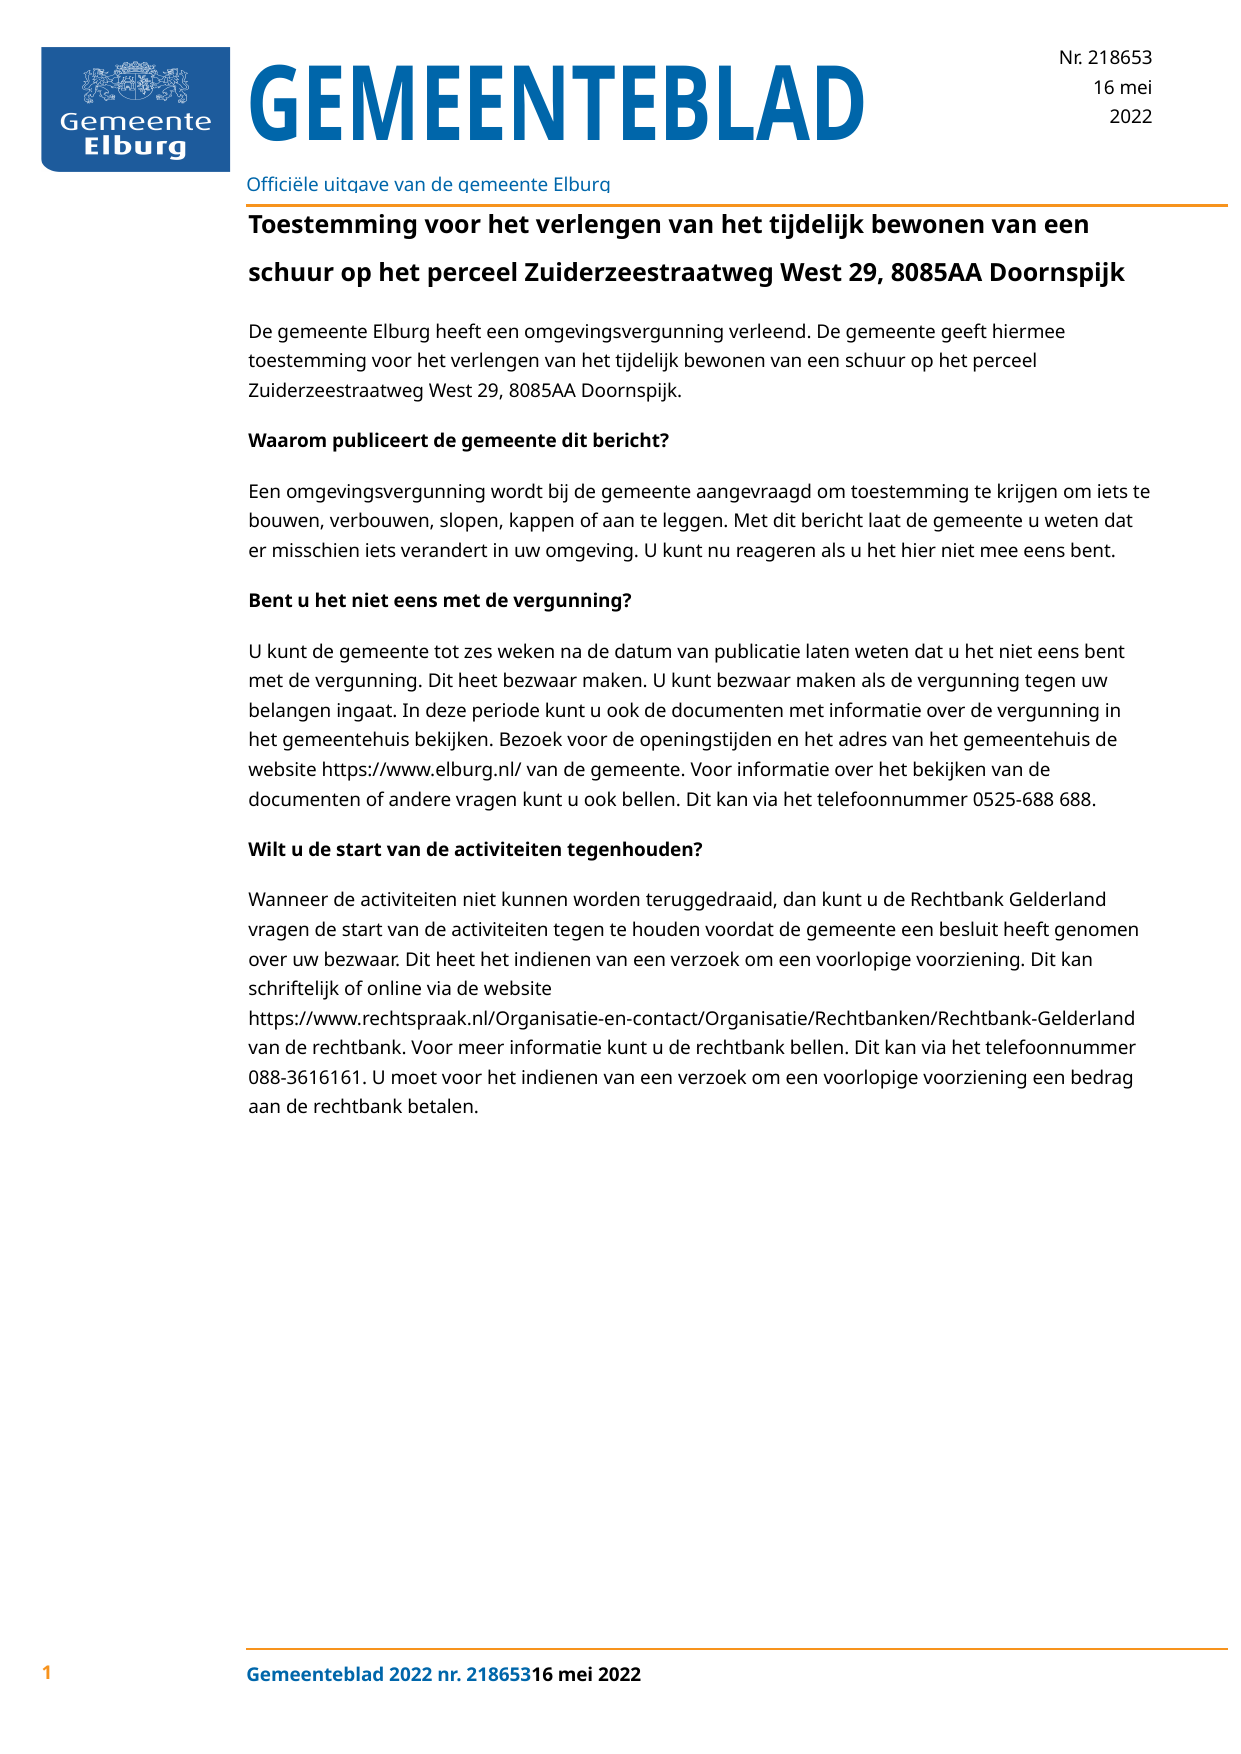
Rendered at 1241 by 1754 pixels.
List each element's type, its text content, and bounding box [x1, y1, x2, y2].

text Wilt u de start van de activiteiten tegenhouden? [248, 836, 1152, 862]
text Wanneer de activiteiten niet kunnen worden teruggedraaid, dan kunt u de Rechtbank Gelderland vragen de start van de activiteiten tegen te houden voordat de gemeente een besluit heeft genomen over uw bezwaar. Dit heet het indienen van een verzoek om een voorlopige voorziening. Dit kan schriftelijk of online via de website https://www.rechtspraak.nl/Organisatie-en-contact/Organisatie/Rechtbanken/Rechtbank-Gelderland van de rechtbank. Voor meer informatie kunt u de rechtbank bellen. Dit kan via het telefoonnummer 088-3616161. U moet voor het indienen van een verzoek om een voorlopige voorziening een bedrag aan de rechtbank betalen. [248, 887, 1152, 1119]
text Bent u het niet eens met de vergunning? [248, 587, 1152, 613]
text Toestemming voor het verlengen van het tijdelijk bewonen van een schuur op het perceel Zuiderzeestraatweg West 29, 8085AA Doornspijk [248, 207, 1152, 288]
text Een omgevingsvergunning wordt bij de gemeente aangevraagd om toestemming te krijgen om iets te bouwen, verbouwen, slopen, kappen of aan te leggen. Met dit bericht laat de gemeente u weten dat er misschien iets verandert in uw omgeving. U kunt nu reageren als u het hier niet mee eens bent. [248, 478, 1152, 563]
text De gemeente Elburg heeft een omgevingsvergunning verleend. De gemeente geeft hiermee toestemming voor het verlengen van het tijdelijk bewonen van een schuur op het perceel Zuiderzeestraatweg West 29, 8085AA Doornspijk. [248, 318, 1152, 403]
picture [41, 47, 231, 172]
text Waarom publiceert de gemeente dit bericht? [248, 427, 1152, 453]
text U kunt de gemeente tot zes weken na de datum van publicatie laten weten dat u het niet eens bent met de vergunning. Dit heet bezwaar maken. U kunt bezwaar maken als de vergunning tegen uw belangen ingaat. In deze periode kunt u ook de documenten met informatie over de vergunning in het gemeentehuis bekijken. Bezoek voor de openingstijden en het adres van het gemeentehuis de website https://www.elburg.nl/ van de gemeente. Voor informatie over het bekijken van de documenten of andere vragen kunt u ook bellen. Dit kan via het telefoonnummer 0525-688 688. [248, 638, 1152, 812]
